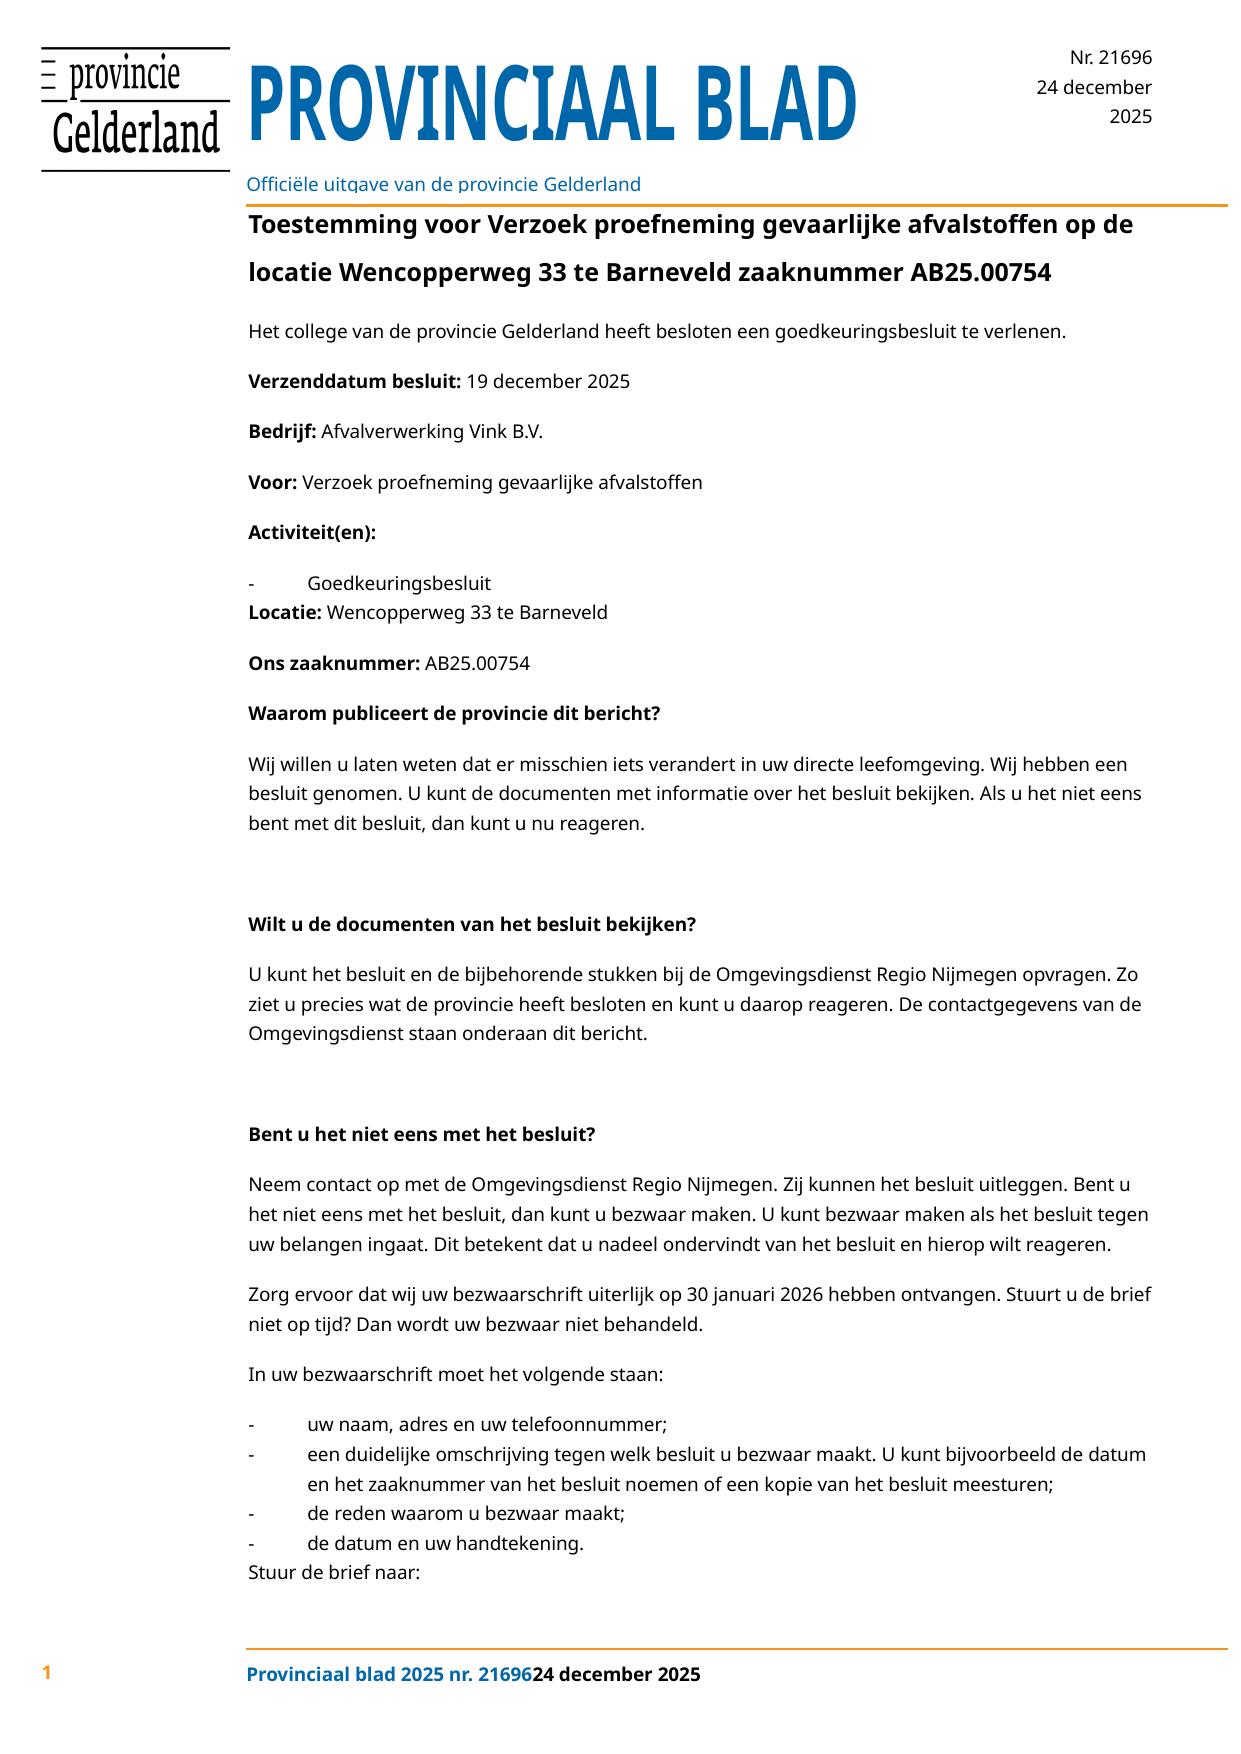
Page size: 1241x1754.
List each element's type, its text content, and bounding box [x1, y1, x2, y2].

text Stuur de brief naar: [248, 1559, 1152, 1585]
text Wij willen u laten weten dat er misschien iets verandert in uw directe leefomgeving. Wij hebben een besluit genomen. U kunt de documenten met informatie over het besluit bekijken. Als u het niet eens bent met dit besluit, dan kunt u nu reageren. [248, 751, 1152, 836]
text Activiteit(en): [248, 519, 1152, 545]
text Ons zaaknummer: AB25.00754 [248, 650, 1152, 676]
list Goedkeuringsbesluit [248, 570, 1152, 596]
text U kunt het besluit en de bijbehorende stukken bij de Omgevingsdienst Regio Nijmegen opvragen. Zo ziet u precies wat de provincie heeft besloten en kunt u daarop reageren. De contactgegevens van de Omgevingsdienst staan onderaan dit bericht. [248, 961, 1152, 1046]
text Het college van de provincie Gelderland heeft besloten een goedkeuringsbesluit te verlenen. [248, 318, 1152, 344]
text Toestemming voor Verzoek proefneming gevaarlijke afvalstoffen op de locatie Wencopperweg 33 te Barneveld zaaknummer AB25.00754 [248, 207, 1152, 288]
text Locatie: Wencopperweg 33 te Barneveld [248, 599, 1152, 625]
list de reden waarom u bezwaar maakt; [248, 1500, 1152, 1526]
text Wilt u de documenten van het besluit bekijken? [248, 911, 1152, 937]
text Waarom publiceert de provincie dit bericht? [248, 700, 1152, 726]
list uw naam, adres en uw telefoonnummer; [248, 1412, 1152, 1437]
text Bedrijf: Afvalverwerking Vink B.V. [248, 419, 1152, 444]
text Zorg ervoor dat wij uw bezwaarschrift uiterlijk op 30 januari 2026 hebben ontvangen. Stuurt u de brief niet op tijd? Dan wordt uw bezwaar niet behandeld. [248, 1281, 1152, 1337]
text In uw bezwaarschrift moet het volgende staan: [248, 1361, 1152, 1387]
text Voor: Verzoek proefneming gevaarlijke afvalstoffen [248, 469, 1152, 495]
text Verzenddatum besluit: 19 december 2025 [248, 368, 1152, 394]
list de datum en uw handtekening. [248, 1530, 1152, 1556]
text Bent u het niet eens met het besluit? [248, 1121, 1152, 1147]
list een duidelijke omschrijving tegen welk besluit u bezwaar maakt. U kunt bijvoorbeeld de datum en het zaaknummer van het besluit noemen of een kopie van het besluit meesturen; [248, 1441, 1152, 1497]
text Neem contact op met de Omgevingsdienst Regio Nijmegen. Zij kunnen het besluit uitleggen. Bent u het niet eens met het besluit, dan kunt u bezwaar maken. U kunt bezwaar maken als het besluit tegen uw belangen ingaat. Dit betekent dat u nadeel ondervindt van het besluit en hierop wilt reageren. [248, 1172, 1152, 1257]
picture [41, 47, 231, 172]
